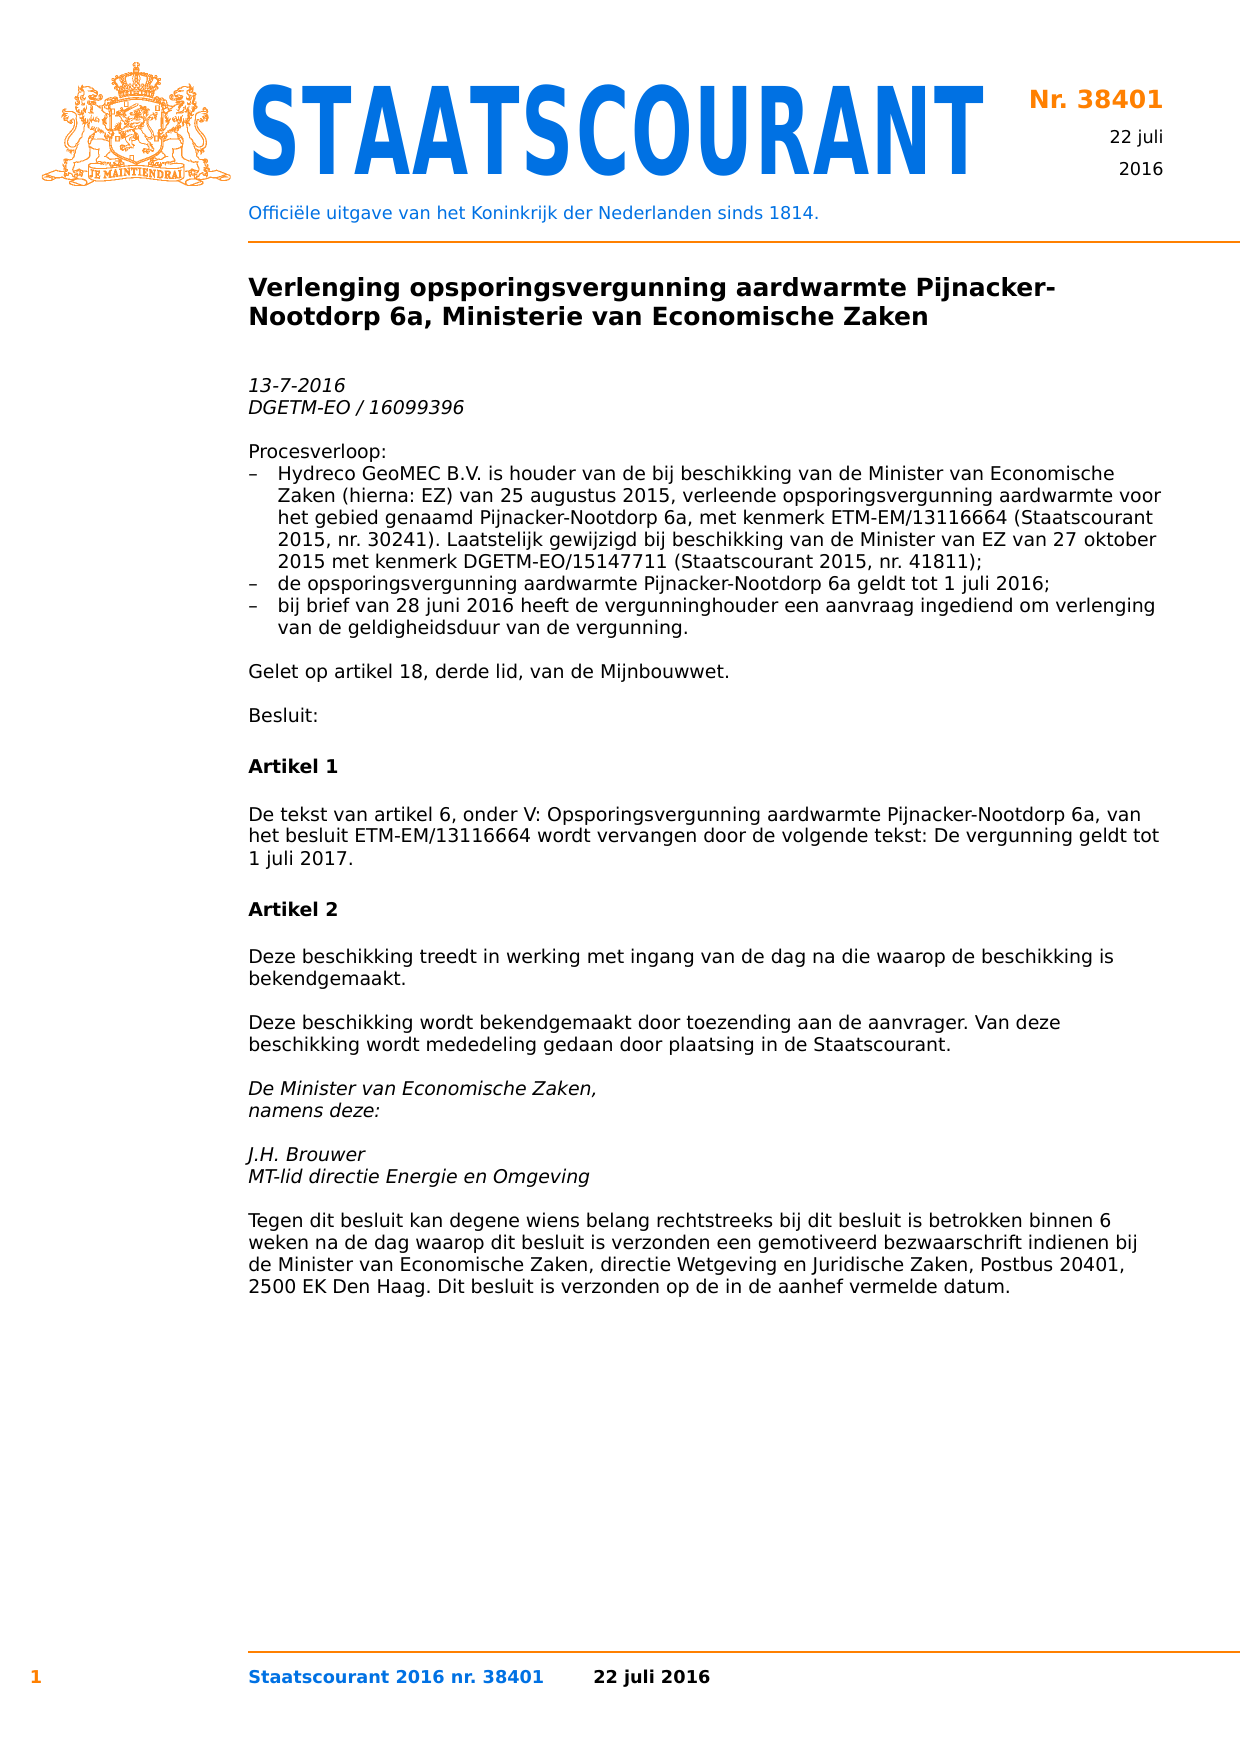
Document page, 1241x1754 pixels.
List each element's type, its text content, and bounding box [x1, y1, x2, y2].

text Gelet op artikel 18, derde lid, van de Mijnbouwwet. [248, 661, 1163, 683]
text – Hydreco GeoMEC B.V. is houder van de bij beschikking van de Minister van Economische Zaken (hierna: EZ) van 25 augustus 2015, verleende opsporingsvergunning aardwarmte voor het gebied genaamd Pijnacker-Nootdorp 6a, met kenmerk ETM-EM/13116664 (Staatscourant 2015, nr. 30241). Laatstelijk gewijzigd bij beschikking van de Minister van EZ van 27 oktober 2015 met kenmerk DGETM-EO/15147711 (Staatscourant 2015, nr. 41811); [248, 463, 1163, 573]
text Deze beschikking treedt in werking met ingang van de dag na die waarop de beschikking is bekendgemaakt. [248, 946, 1163, 990]
text – de opsporingsvergunning aardwarmte Pijnacker-Nootdorp 6a geldt tot 1 juli 2016; [248, 573, 1163, 595]
subtitle Verlenging opsporingsvergunning aardwarmte Pijnacker-Nootdorp 6a, Ministerie van Economische Zaken [248, 273, 1163, 331]
table_cell 22 juli [998, 121, 1240, 153]
table_header [25, 62, 248, 241]
table_cell Officiële uitgave van het Koninkrijk der Nederlanden sinds 1814. [248, 203, 1240, 241]
text DGETM-EO / 16099396 [248, 397, 1163, 419]
text Procesverloop: [248, 441, 1163, 463]
text Tegen dit besluit kan degene wiens belang rechtstreeks bij dit besluit is betrokken binnen 6 weken na de dag waarop dit besluit is verzonden een gemotiveerd bezwaarschrift indienen bij de Minister van Economische Zaken, directie Wetgeving en Juridische Zaken, Postbus 20401, 2500 EK Den Haag. Dit besluit is verzonden op de in de aanhef vermelde datum. [248, 1210, 1163, 1298]
text – bij brief van 28 juni 2016 heeft de vergunninghouder een aanvraag ingediend om verlenging van de geldigheidsduur van de vergunning. [248, 595, 1163, 639]
table_cell 2016 [998, 153, 1240, 203]
text De Minister van Economische Zaken, namens deze: J.H. Brouwer MT-lid directie Energie en Omgeving [248, 1078, 1163, 1188]
picture [41, 62, 231, 186]
table_header Nr. 38401 [998, 62, 1240, 121]
text Deze beschikking wordt bekendgemaakt door toezending aan de aanvrager. Van deze beschikking wordt mededeling gedaan door plaatsing in de Staatscourant. [248, 1012, 1163, 1056]
subtitle Artikel 2 [248, 899, 1163, 921]
table_header STAATSCOURANT [248, 62, 998, 203]
text Besluit: [248, 704, 1163, 726]
text 13-7-2016 [248, 375, 1163, 397]
subtitle Artikel 1 [248, 756, 1163, 778]
text De tekst van artikel 6, onder V: Opsporingsvergunning aardwarmte Pijnacker-Nootdorp 6a, van het besluit ETM-EM/13116664 wordt vervangen door de volgende tekst: De vergunning geldt tot 1 juli 2017. [248, 803, 1163, 869]
